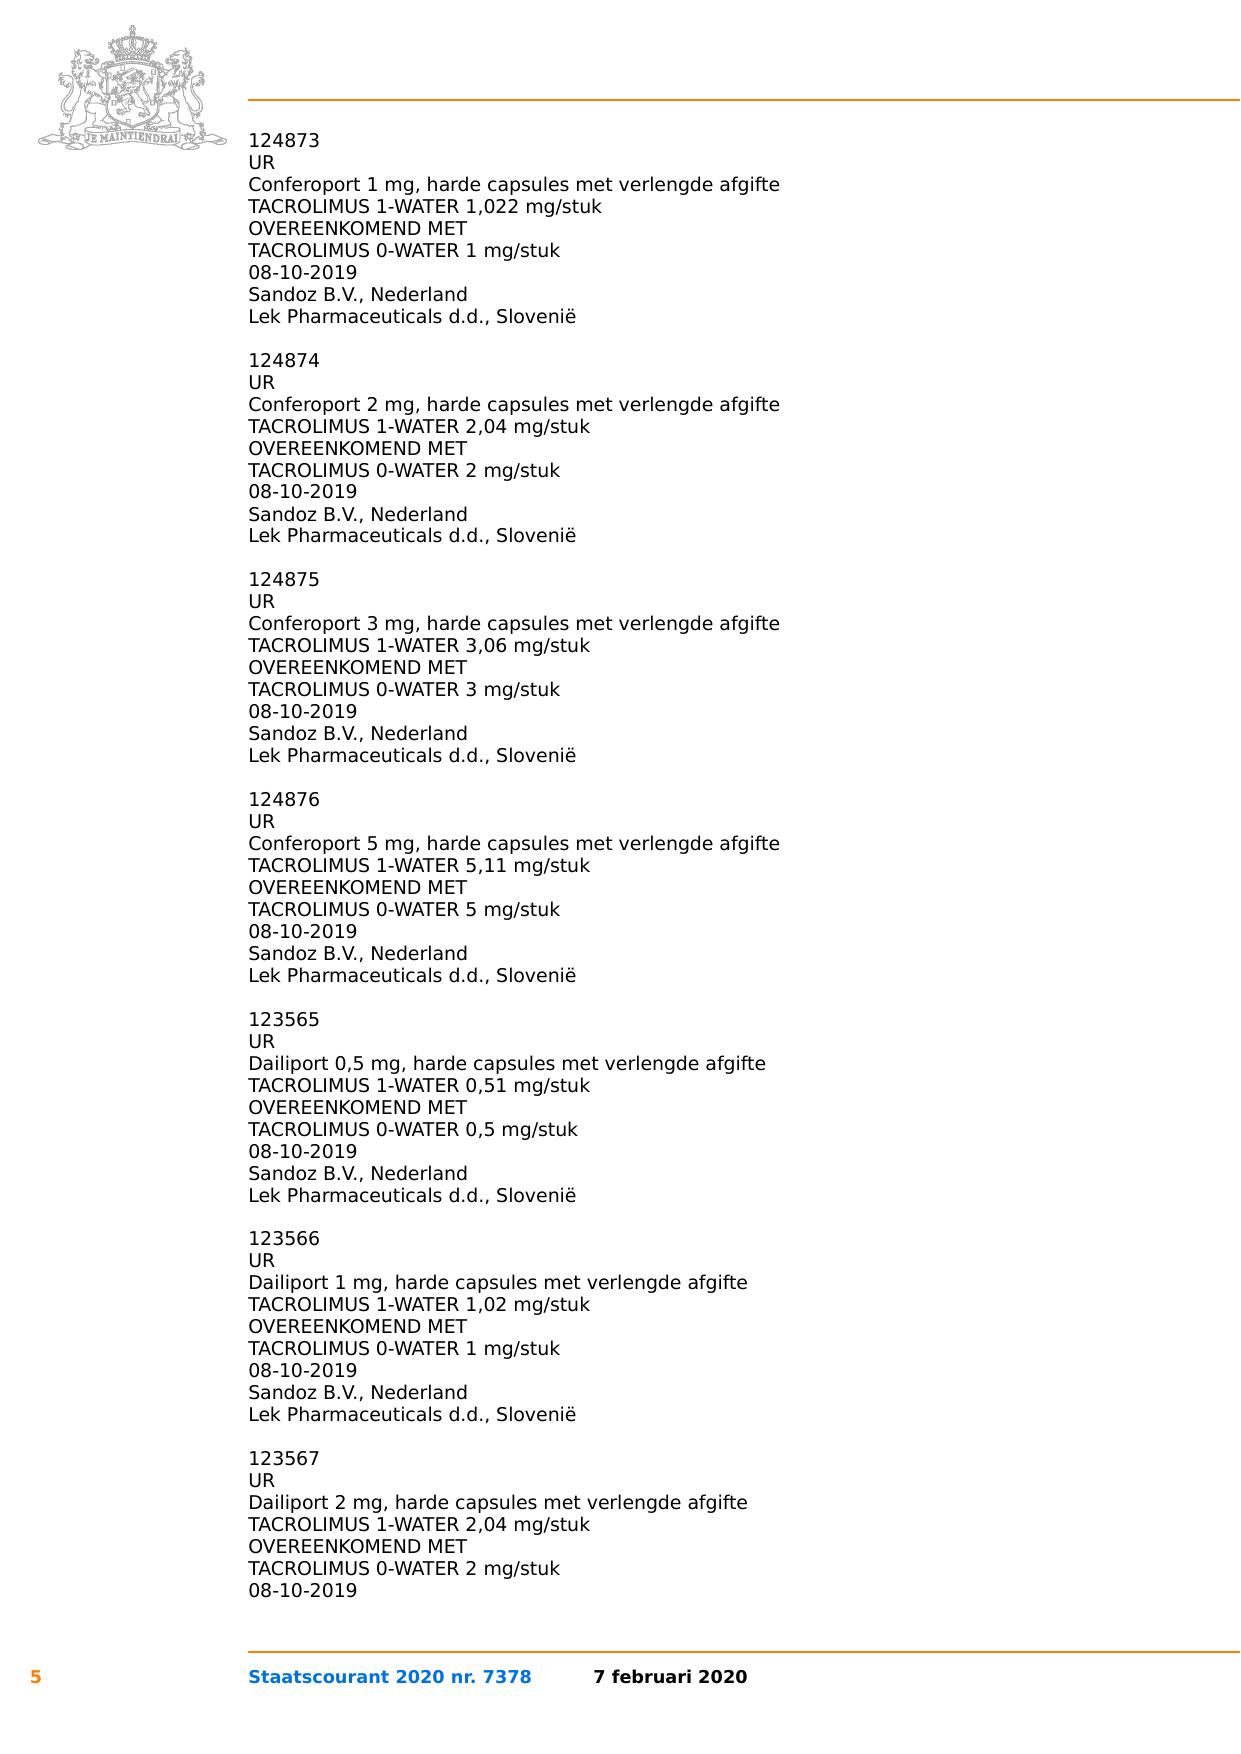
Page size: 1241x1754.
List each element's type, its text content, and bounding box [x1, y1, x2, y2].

text Lek Pharmaceuticals d.d., Slovenië [248, 965, 1163, 987]
text Lek Pharmaceuticals d.d., Slovenië [248, 1404, 1163, 1426]
text OVEREENKOMEND MET [248, 877, 1163, 899]
text Lek Pharmaceuticals d.d., Slovenië [248, 1184, 1163, 1206]
text TACROLIMUS 1-WATER 3,06 mg/stuk [248, 635, 1163, 657]
text UR [248, 811, 1163, 833]
text Lek Pharmaceuticals d.d., Slovenië [248, 745, 1163, 767]
text Conferoport 3 mg, harde capsules met verlengde afgifte [248, 613, 1163, 635]
text 08-10-2019 [248, 1141, 1163, 1162]
text Sandoz B.V., Nederland [248, 1382, 1163, 1404]
text OVEREENKOMEND MET [248, 1097, 1163, 1118]
text 124876 [248, 789, 1163, 811]
text 124873 [248, 130, 1163, 152]
text 08-10-2019 [248, 1580, 1163, 1602]
text OVEREENKOMEND MET [248, 1316, 1163, 1338]
text TACROLIMUS 0-WATER 1 mg/stuk [248, 1338, 1163, 1360]
text OVEREENKOMEND MET [248, 657, 1163, 679]
text Sandoz B.V., Nederland [248, 284, 1163, 306]
text TACROLIMUS 0-WATER 2 mg/stuk [248, 459, 1163, 481]
text TACROLIMUS 1-WATER 1,02 mg/stuk [248, 1294, 1163, 1316]
text OVEREENKOMEND MET [248, 437, 1163, 459]
text TACROLIMUS 0-WATER 5 mg/stuk [248, 899, 1163, 921]
text Sandoz B.V., Nederland [248, 943, 1163, 965]
text TACROLIMUS 1-WATER 2,04 mg/stuk [248, 416, 1163, 437]
text Dailiport 0,5 mg, harde capsules met verlengde afgifte [248, 1053, 1163, 1074]
text UR [248, 1470, 1163, 1492]
text Conferoport 5 mg, harde capsules met verlengde afgifte [248, 833, 1163, 855]
text TACROLIMUS 1-WATER 2,04 mg/stuk [248, 1514, 1163, 1536]
text 08-10-2019 [248, 262, 1163, 284]
text TACROLIMUS 1-WATER 1,022 mg/stuk [248, 196, 1163, 218]
text Lek Pharmaceuticals d.d., Slovenië [248, 306, 1163, 328]
text TACROLIMUS 0-WATER 0,5 mg/stuk [248, 1118, 1163, 1141]
text TACROLIMUS 0-WATER 3 mg/stuk [248, 679, 1163, 701]
text OVEREENKOMEND MET [248, 1536, 1163, 1558]
text TACROLIMUS 0-WATER 2 mg/stuk [248, 1558, 1163, 1580]
text UR [248, 372, 1163, 393]
text TACROLIMUS 0-WATER 1 mg/stuk [248, 240, 1163, 262]
text Conferoport 1 mg, harde capsules met verlengde afgifte [248, 174, 1163, 196]
text UR [248, 1250, 1163, 1272]
text 08-10-2019 [248, 701, 1163, 723]
text OVEREENKOMEND MET [248, 218, 1163, 240]
text 08-10-2019 [248, 921, 1163, 943]
text 124875 [248, 569, 1163, 591]
text 124874 [248, 349, 1163, 372]
text Lek Pharmaceuticals d.d., Slovenië [248, 525, 1163, 547]
text UR [248, 152, 1163, 174]
text Dailiport 1 mg, harde capsules met verlengde afgifte [248, 1272, 1163, 1294]
text TACROLIMUS 1-WATER 0,51 mg/stuk [248, 1074, 1163, 1097]
text TACROLIMUS 1-WATER 5,11 mg/stuk [248, 855, 1163, 877]
text 123567 [248, 1448, 1163, 1470]
text Sandoz B.V., Nederland [248, 1162, 1163, 1184]
picture [38, 25, 227, 150]
text 123566 [248, 1228, 1163, 1250]
text Sandoz B.V., Nederland [248, 723, 1163, 745]
text 08-10-2019 [248, 481, 1163, 503]
text Sandoz B.V., Nederland [248, 503, 1163, 525]
text Conferoport 2 mg, harde capsules met verlengde afgifte [248, 393, 1163, 416]
text UR [248, 591, 1163, 613]
text 123565 [248, 1009, 1163, 1031]
text UR [248, 1031, 1163, 1053]
text Dailiport 2 mg, harde capsules met verlengde afgifte [248, 1492, 1163, 1514]
text 08-10-2019 [248, 1360, 1163, 1382]
